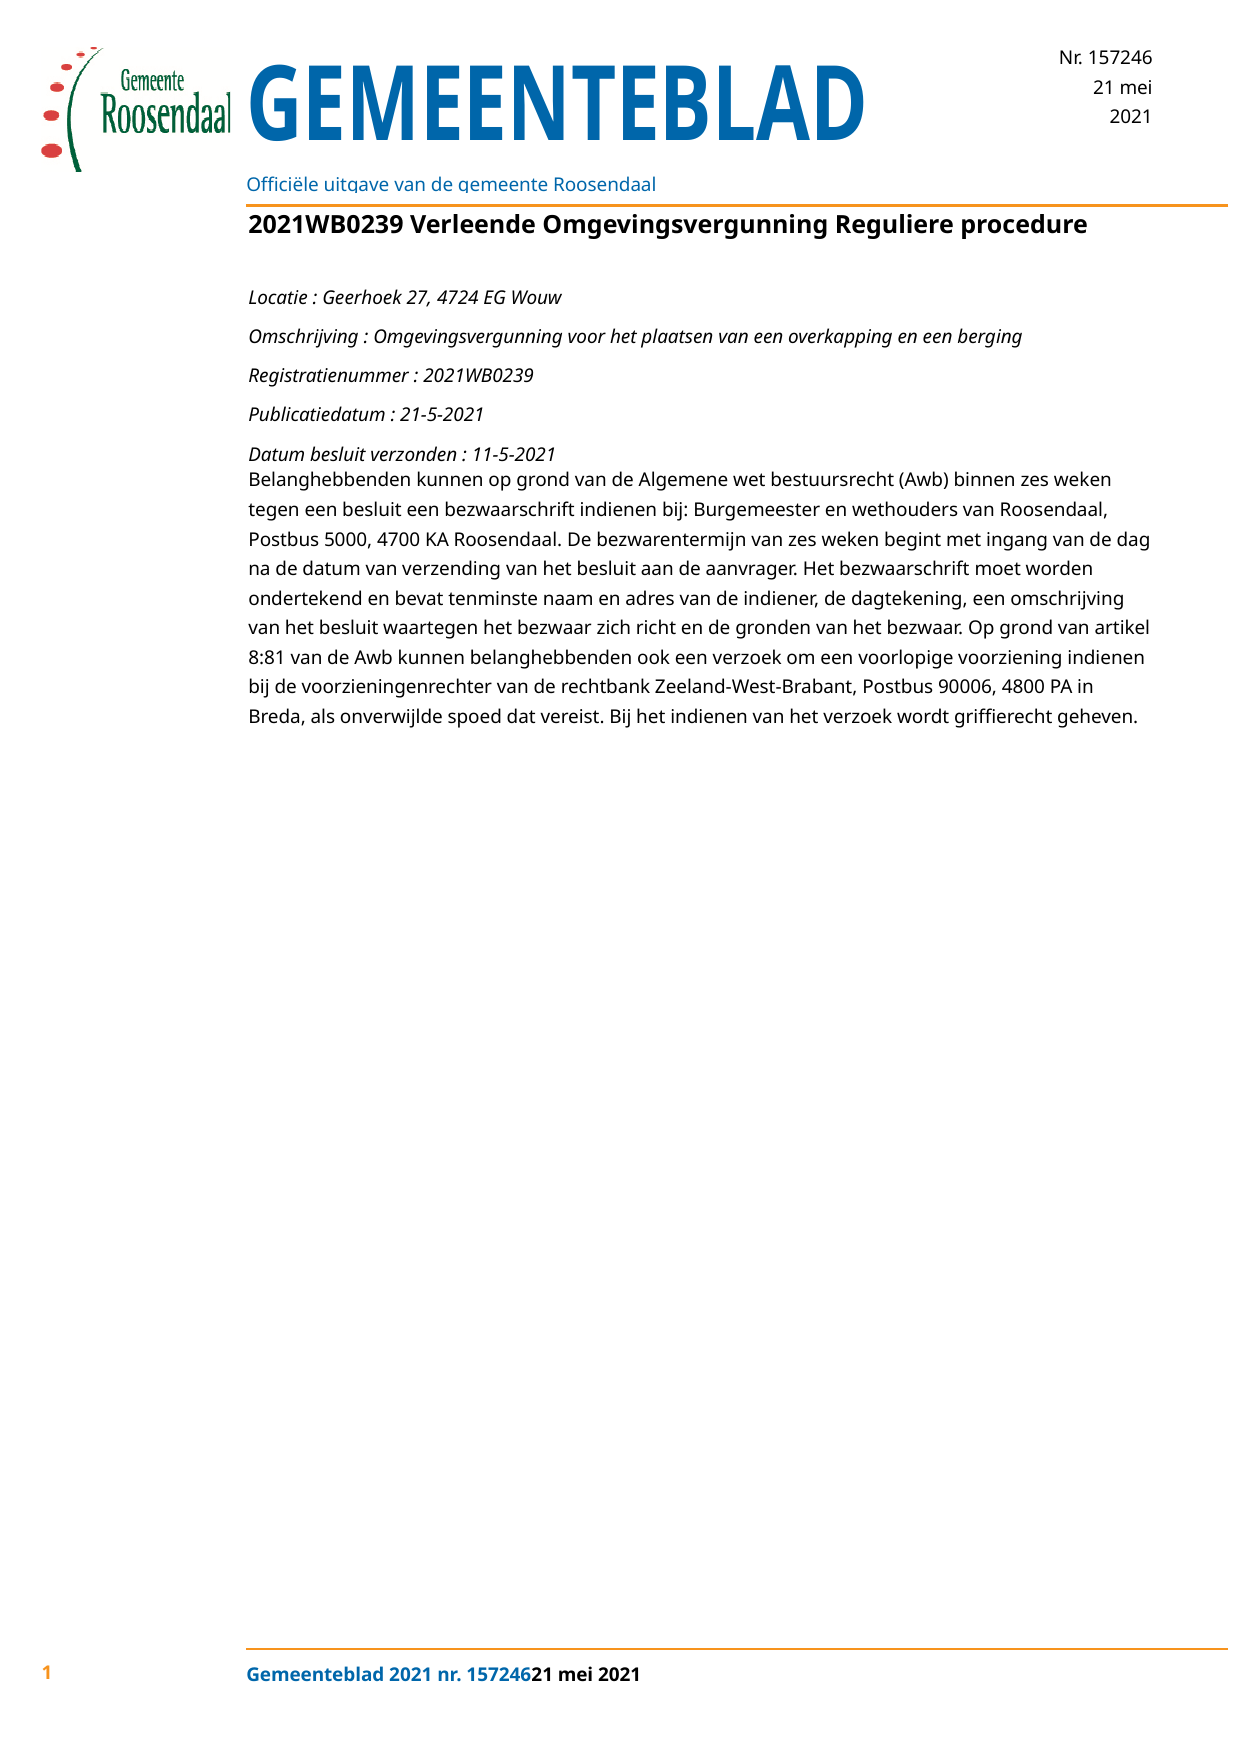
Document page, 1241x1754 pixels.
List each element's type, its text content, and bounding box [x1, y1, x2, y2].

text Publicatiedatum : 21-5-2021 [248, 402, 1152, 427]
text Locatie : Geerhoek 27, 4724 EG Wouw [248, 284, 1152, 309]
text 2021WB0239 Verleende Omgevingsvergunning Reguliere procedure [248, 207, 1152, 241]
text Datum besluit verzonden : 11-5-2021 [248, 441, 1152, 467]
text Belanghebbenden kunnen op grond van de Algemene wet bestuursrecht (Awb) binnen zes weken tegen een besluit een bezwaarschrift indienen bij: Burgemeester en wethouders van Roosendaal, Postbus 5000, 4700 KA Roosendaal. De bezwarentermijn van zes weken begint met ingang van de dag na de datum van verzending van het besluit aan de aanvrager. Het bezwaarschrift moet worden ondertekend en bevat tenminste naam en adres van de indiener, de dagtekening, een omschrijving van het besluit waartegen het bezwaar zich richt en de gronden van het bezwaar. Op grond van artikel 8:81 van de Awb kunnen belanghebbenden ook een verzoek om een voorlopige voorziening indienen bij de voorzieningenrechter van de rechtbank Zeeland-West-Brabant, Postbus 90006, 4800 PA in Breda, als onverwijlde spoed dat vereist. Bij het indienen van het verzoek wordt griffierecht geheven. [248, 467, 1152, 729]
text Omschrijving : Omgevingsvergunning voor het plaatsen van een overkapping en een berging [248, 323, 1152, 349]
picture [41, 47, 231, 172]
text Registratienummer : 2021WB0239 [248, 362, 1152, 388]
